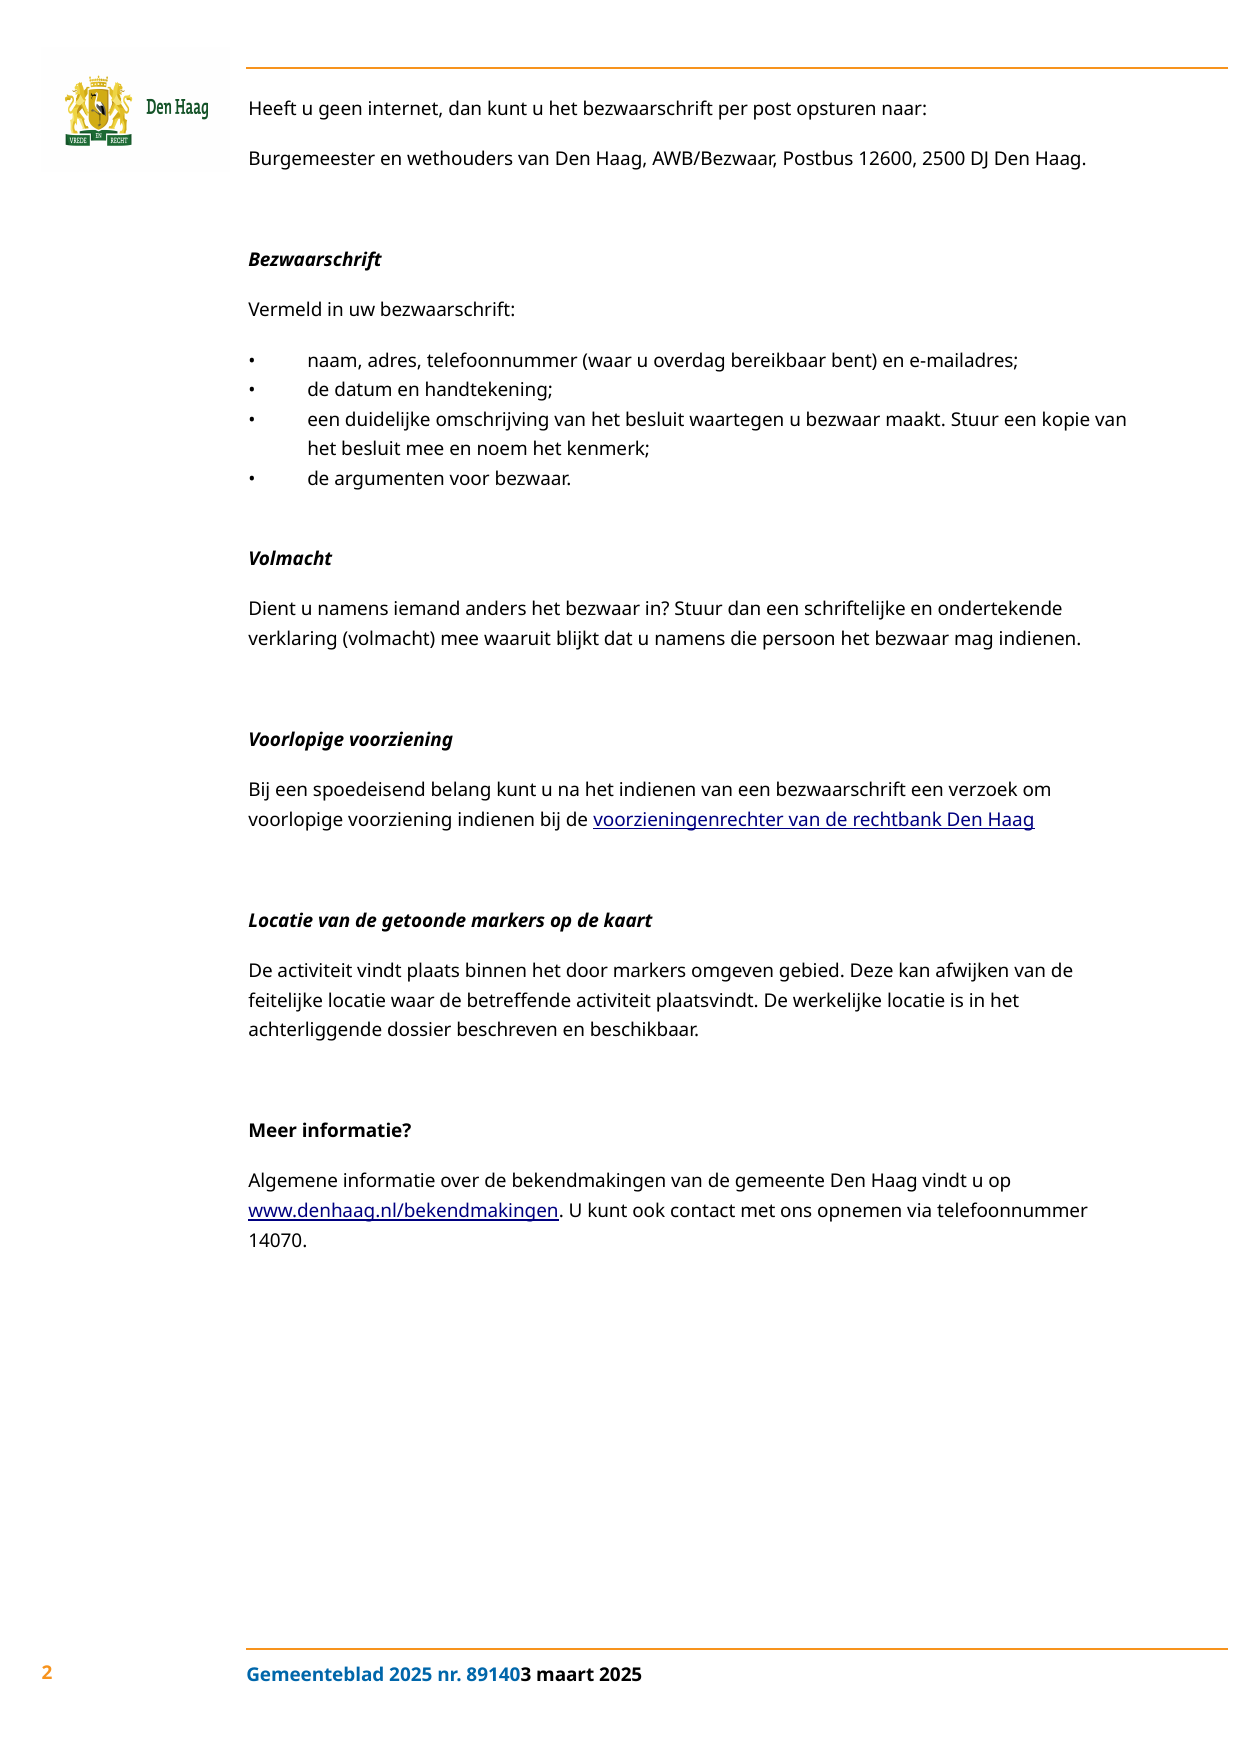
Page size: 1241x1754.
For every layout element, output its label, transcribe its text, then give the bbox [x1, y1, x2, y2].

text Voorlopige voorziening [248, 726, 1152, 752]
text Bezwaarschrift [248, 246, 1152, 272]
text Burgemeester en wethouders van Den Haag, AWB/Bezwaar, Postbus 12600, 2500 DJ Den Haag. [248, 145, 1152, 171]
list een duidelijke omschrijving van het besluit waartegen u bezwaar maakt. Stuur een kopie van het besluit mee en noem het kenmerk; [248, 406, 1152, 461]
text Vermeld in uw bezwaarschrift: [248, 296, 1152, 322]
picture [41, 47, 231, 172]
text Locatie van de getoonde markers op de kaart [248, 907, 1152, 933]
text Volmacht [248, 545, 1152, 571]
list naam, adres, telefoonnummer (waar u overdag bereikbaar bent) en e-mailadres; [248, 347, 1152, 373]
list de datum en handtekening; [248, 376, 1152, 402]
text Dient u namens iemand anders het bezwaar in? Stuur dan een schriftelijke en ondertekende verklaring (volmacht) mee waaruit blijkt dat u namens die persoon het bezwaar mag indienen. [248, 596, 1152, 651]
text De activiteit vindt plaats binnen het door markers omgeven gebied. Deze kan afwijken van de feitelijke locatie waar de betreffende activiteit plaatsvindt. De werkelijke locatie is in het achterliggende dossier beschreven en beschikbaar. [248, 957, 1152, 1042]
text Heeft u geen internet, dan kunt u het bezwaarschrift per post opsturen naar: [248, 95, 1152, 121]
text Bij een spoedeisend belang kunt u na het indienen van een bezwaarschrift een verzoek om voorlopige voorziening indienen bij de voorzieningenrechter van de rechtbank Den Haag [248, 776, 1152, 832]
list de argumenten voor bezwaar. [248, 465, 1152, 491]
text Algemene informatie over de bekendmakingen van de gemeente Den Haag vindt u op www.denhaag.nl/bekendmakingen. U kunt ook contact met ons opnemen via telefoonnummer 14070. [248, 1168, 1152, 1253]
text Meer informatie? [248, 1117, 1152, 1143]
